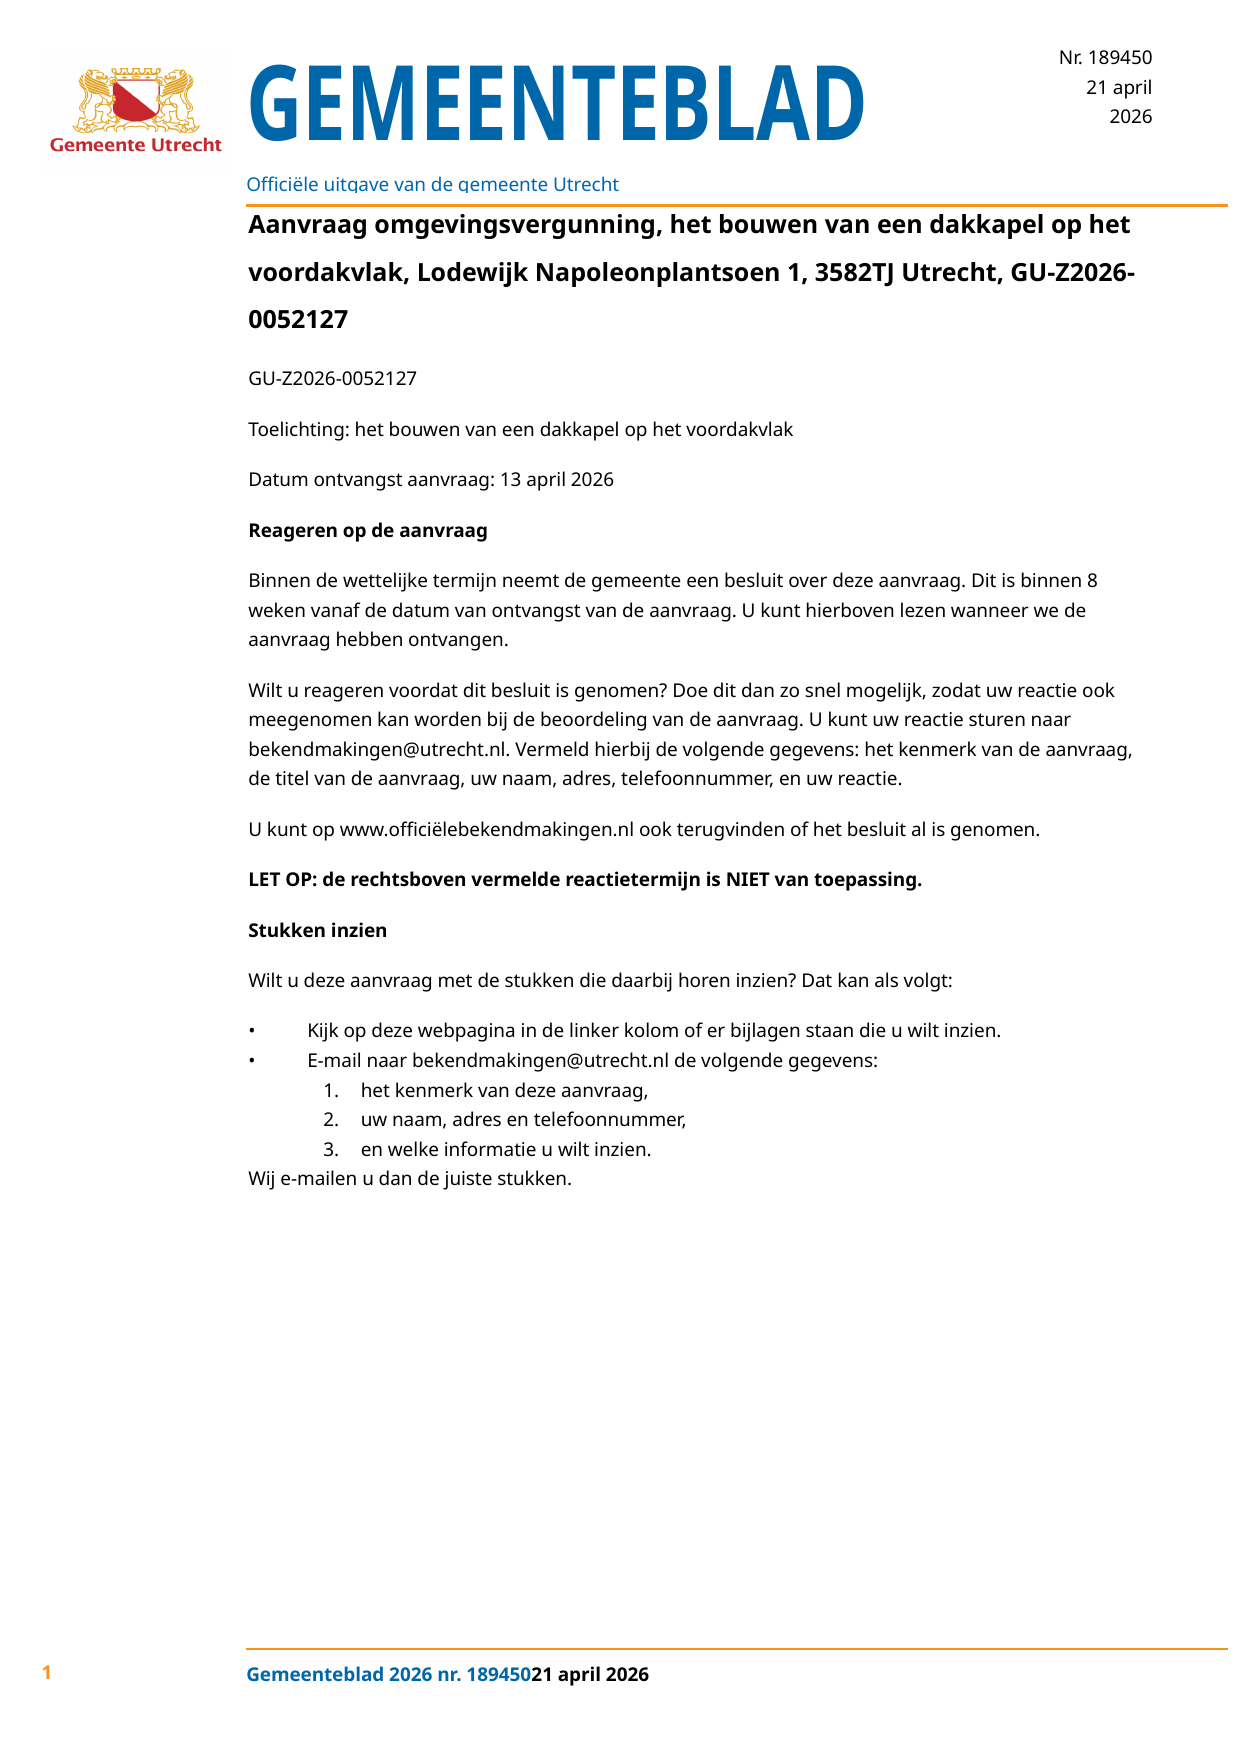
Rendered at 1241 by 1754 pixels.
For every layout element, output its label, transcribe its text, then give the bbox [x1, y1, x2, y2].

list en welke informatie u wilt inzien. [323, 1136, 1152, 1162]
text Aanvraag omgevingsvergunning, het bouwen van een dakkapel op het voordakvlak, Lodewijk Napoleonplantsoen 1, 3582TJ Utrecht, GU-Z2026-0052127 [248, 207, 1152, 336]
list Kijk op deze webpagina in de linker kolom of er bijlagen staan die u wilt inzien. [248, 1018, 1152, 1043]
text Reageren op de aanvraag [248, 517, 1152, 542]
list het kenmerk van deze aanvraag, [323, 1077, 1152, 1102]
list E-mail naar bekendmakingen@utrecht.nl de volgende gegevens: [248, 1047, 1152, 1073]
text U kunt op www.officiëlebekendmakingen.nl ook terugvinden of het besluit al is genomen. [248, 816, 1152, 842]
list uw naam, adres en telefoonnummer, [323, 1106, 1152, 1132]
text LET OP: de rechtsboven vermelde reactietermijn is NIET van toepassing. [248, 866, 1152, 892]
text Wij e-mailen u dan de juiste stukken. [248, 1166, 1152, 1191]
picture [41, 47, 231, 172]
text Datum ontvangst aanvraag: 13 april 2026 [248, 466, 1152, 492]
text GU-Z2026-0052127 [248, 366, 1152, 391]
text Wilt u deze aanvraag met de stukken die daarbij horen inzien? Dat kan als volgt: [248, 967, 1152, 993]
text Toelichting: het bouwen van een dakkapel op het voordakvlak [248, 416, 1152, 442]
text Binnen de wettelijke termijn neemt de gemeente een besluit over deze aanvraag. Dit is binnen 8 weken vanaf de datum van ontvangst van de aanvraag. U kunt hierboven lezen wanneer we de aanvraag hebben ontvangen. [248, 567, 1152, 652]
text Wilt u reageren voordat dit besluit is genomen? Doe dit dan zo snel mogelijk, zodat uw reactie ook meegenomen kan worden bij de beoordeling van de aanvraag. U kunt uw reactie sturen naar bekendmakingen@utrecht.nl. Vermeld hierbij de volgende gegevens: het kenmerk van de aanvraag, de titel van de aanvraag, uw naam, adres, telefoonnummer, en uw reactie. [248, 677, 1152, 791]
text Stukken inzien [248, 917, 1152, 942]
